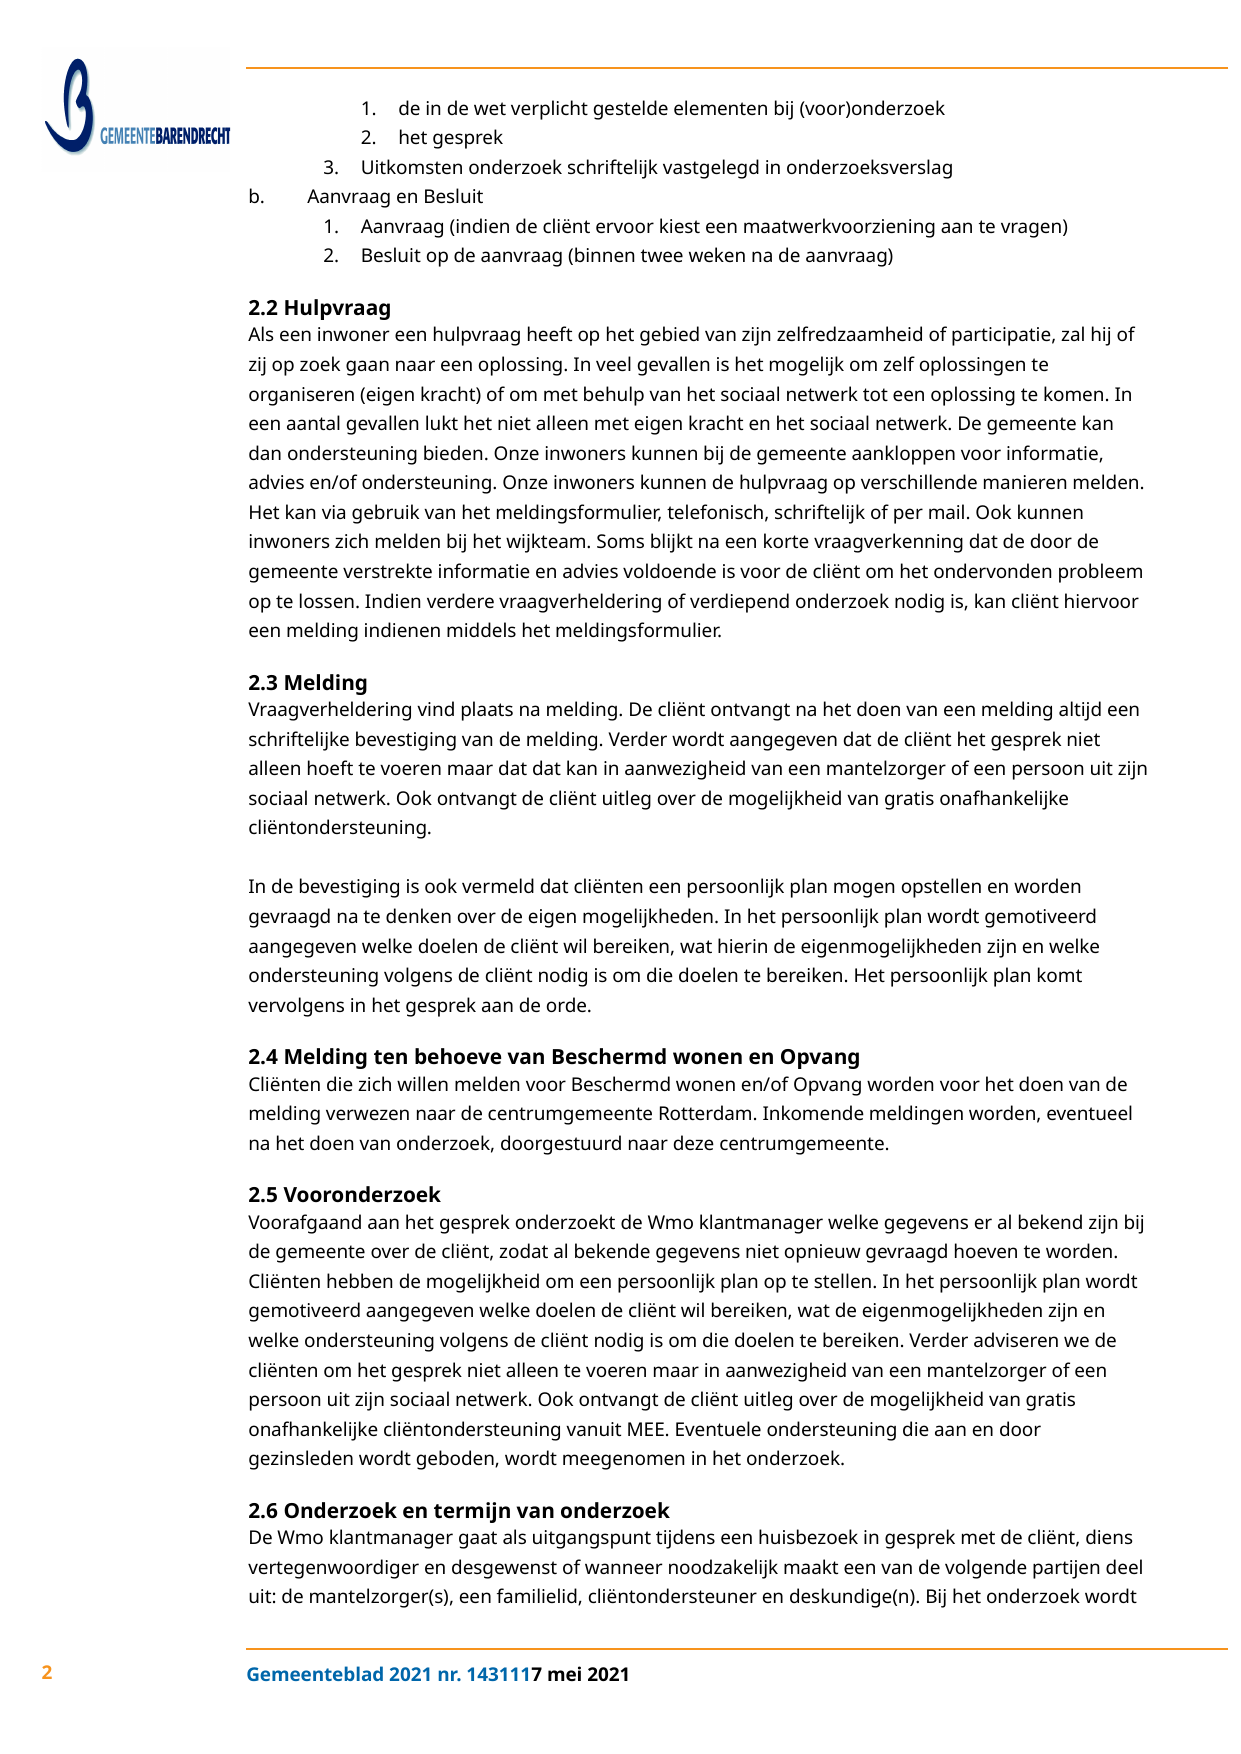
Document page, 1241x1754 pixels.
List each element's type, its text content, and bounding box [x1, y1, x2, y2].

list Uitkomsten onderzoek schriftelijk vastgelegd in onderzoeksverslag [323, 154, 1152, 180]
text Vraagverheldering vind plaats na melding. De cliënt ontvangt na het doen van een melding altijd een schriftelijke bevestiging van de melding. Verder wordt aangegeven dat de cliënt het gesprek niet alleen hoeft te voeren maar dat dat kan in aanwezigheid van een mantelzorger of een persoon uit zijn sociaal netwerk. Ook ontvangt de cliënt uitleg over de mogelijkheid van gratis onafhankelijke cliëntondersteuning. [248, 696, 1152, 840]
text 2.4 Melding ten behoeve van Beschermd wonen en Opvang [248, 1042, 1152, 1071]
text 2.6 Onderzoek en termijn van onderzoek [248, 1496, 1152, 1524]
text 2.3 Melding [248, 668, 1152, 696]
list Aanvraag (indien de cliënt ervoor kiest een maatwerkvoorziening aan te vragen) [323, 213, 1152, 239]
text In de bevestiging is ook vermeld dat cliënten een persoonlijk plan mogen opstellen en worden gevraagd na te denken over de eigen mogelijkheden. In het persoonlijk plan wordt gemotiveerd aangegeven welke doelen de cliënt wil bereiken, wat hierin de eigenmogelijkheden zijn en welke ondersteuning volgens de cliënt nodig is om die doelen te bereiken. Het persoonlijk plan komt vervolgens in het gesprek aan de orde. [248, 874, 1152, 1018]
text Voorafgaand aan het gesprek onderzoekt de Wmo klantmanager welke gegevens er al bekend zijn bij de gemeente over de cliënt, zodat al bekende gegevens niet opnieuw gevraagd hoeven te worden. [248, 1209, 1152, 1264]
text Cliënten die zich willen melden voor Beschermd wonen en/of Opvang worden voor het doen van de melding verwezen naar de centrumgemeente Rotterdam. Inkomende meldingen worden, eventueel na het doen van onderzoek, doorgestuurd naar deze centrumgemeente. [248, 1071, 1152, 1156]
text 2.5 Vooronderzoek [248, 1181, 1152, 1209]
text Als een inwoner een hulpvraag heeft op het gebied van zijn zelfredzaamheid of participatie, zal hij of zij op zoek gaan naar een oplossing. In veel gevallen is het mogelijk om zelf oplossingen te organiseren (eigen kracht) of om met behulp van het sociaal netwerk tot een oplossing te komen. In een aantal gevallen lukt het niet alleen met eigen kracht en het sociaal netwerk. De gemeente kan dan ondersteuning bieden. Onze inwoners kunnen bij de gemeente aankloppen voor informatie, advies en/of ondersteuning. Onze inwoners kunnen de hulpvraag op verschillende manieren melden. Het kan via gebruik van het meldingsformulier, telefonisch, schriftelijk of per mail. Ook kunnen inwoners zich melden bij het wijkteam. Soms blijkt na een korte vraagverkenning dat de door de gemeente verstrekte informatie en advies voldoende is voor de cliënt om het ondervonden probleem op te lossen. Indien verdere vraagverheldering of verdiepend onderzoek nodig is, kan cliënt hiervoor een melding indienen middels het meldingsformulier. [248, 322, 1152, 643]
list de in de wet verplicht gestelde elementen bij (voor)onderzoek [361, 95, 1152, 121]
list Besluit op de aanvraag (binnen twee weken na de aanvraag) [323, 243, 1152, 268]
list het gesprek [361, 124, 1152, 150]
text De Wmo klantmanager gaat als uitgangspunt tijdens een huisbezoek in gesprek met de cliënt, diens vertegenwoordiger en desgewenst of wanneer noodzakelijk maakt een van de volgende partijen deel uit: de mantelzorger(s), een familielid, cliëntondersteuner en deskundige(n). Bij het onderzoek wordt [248, 1524, 1152, 1609]
text 2.2 Hulpvraag [248, 293, 1152, 322]
list Aanvraag en Besluit [248, 183, 1152, 209]
picture [41, 47, 231, 172]
text Cliënten hebben de mogelijkheid om een persoonlijk plan op te stellen. In het persoonlijk plan wordt gemotiveerd aangegeven welke doelen de cliënt wil bereiken, wat de eigenmogelijkheden zijn en welke ondersteuning volgens de cliënt nodig is om die doelen te bereiken. Verder adviseren we de cliënten om het gesprek niet alleen te voeren maar in aanwezigheid van een mantelzorger of een persoon uit zijn sociaal netwerk. Ook ontvangt de cliënt uitleg over de mogelijkheid van gratis onafhankelijke cliëntondersteuning vanuit MEE. Eventuele ondersteuning die aan en door gezinsleden wordt geboden, wordt meegenomen in het onderzoek. [248, 1268, 1152, 1471]
